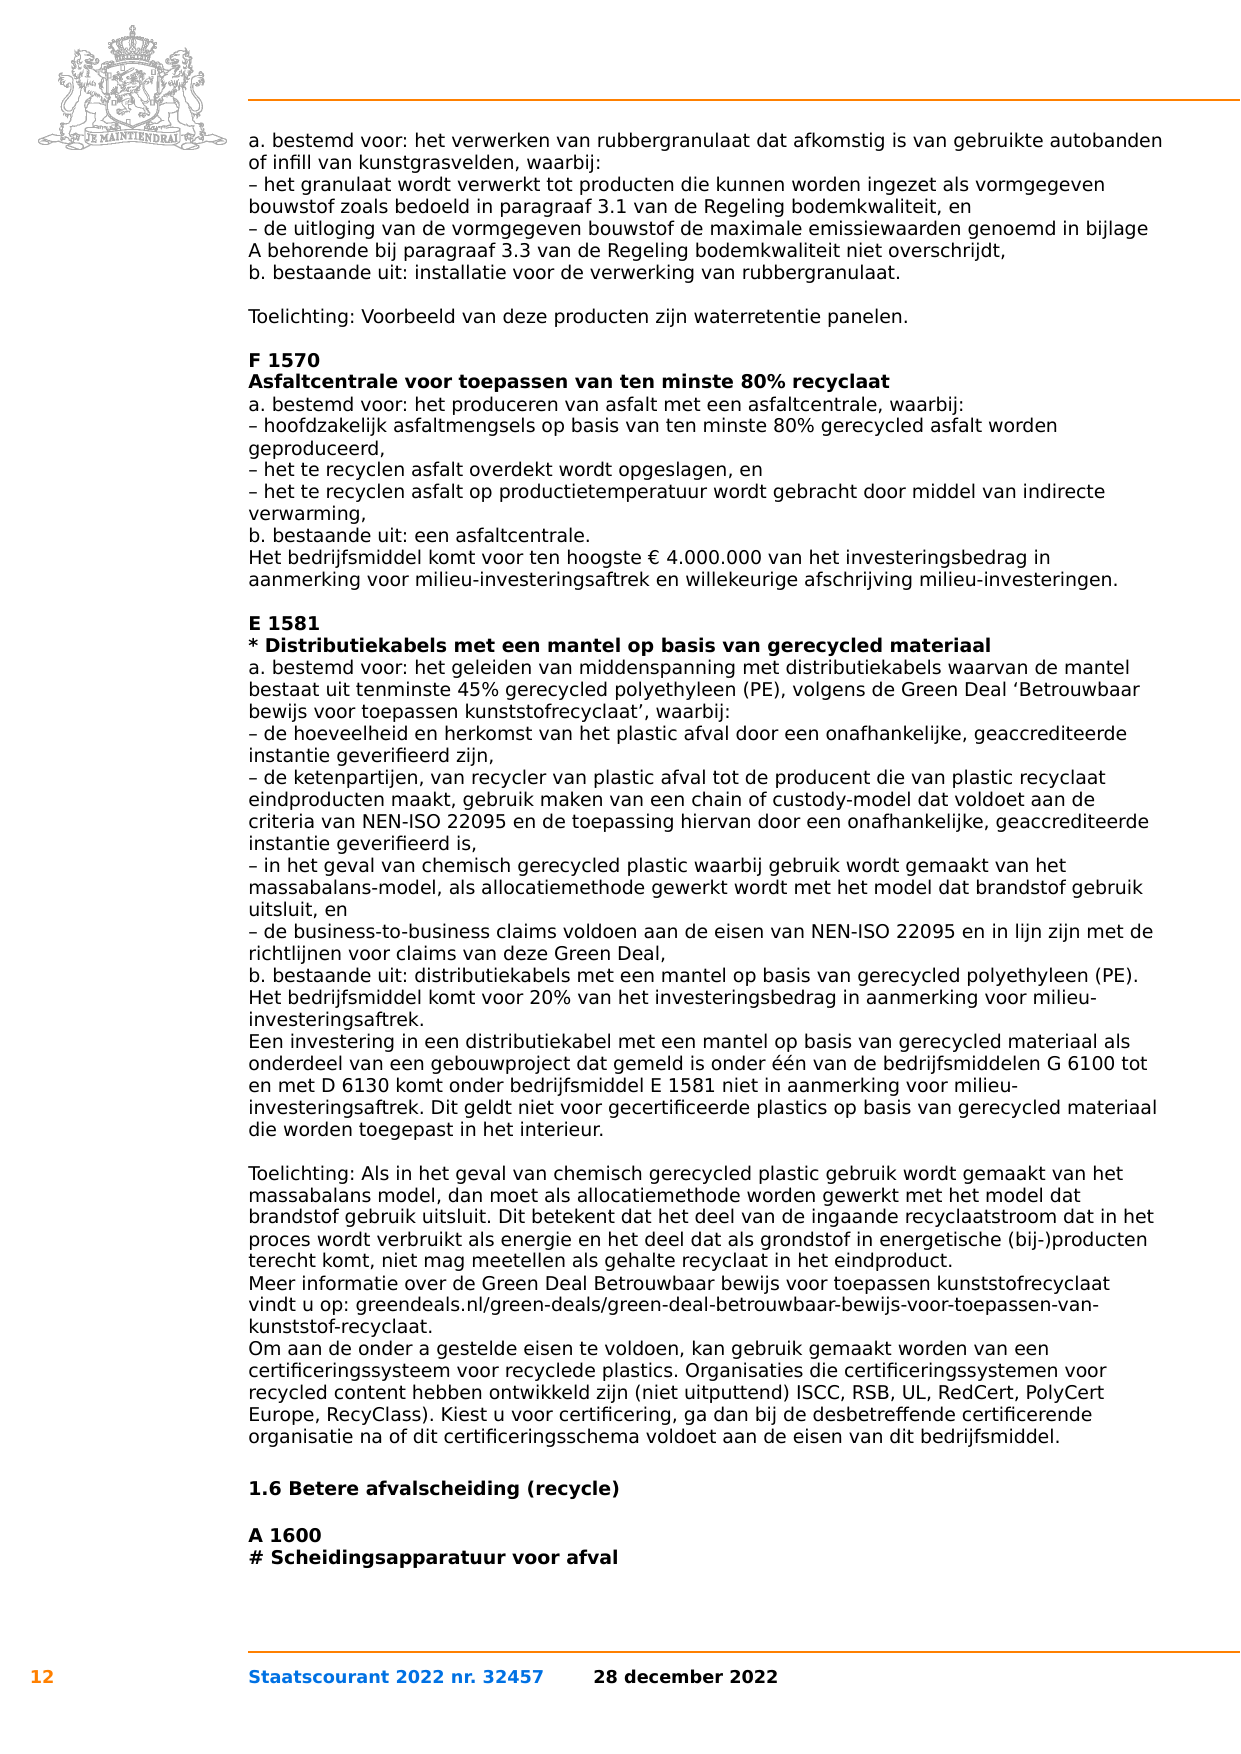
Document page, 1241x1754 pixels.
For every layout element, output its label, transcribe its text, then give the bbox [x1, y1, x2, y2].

text Een investering in een distributiekabel met een mantel op basis van gerecycled materiaal als onderdeel van een gebouwproject dat gemeld is onder één van de bedrijfsmiddelen G 6100 tot en met D 6130 komt onder bedrijfsmiddel E 1581 niet in aanmerking voor milieu-investeringsaftrek. Dit geldt niet voor gecertificeerde plastics op basis van gerecycled materiaal die worden toegepast in het interieur. [248, 1031, 1163, 1141]
text a. bestemd voor: het produceren van asfalt met een asfaltcentrale, waarbij: [248, 393, 1163, 415]
picture [38, 25, 227, 150]
text a. bestemd voor: het verwerken van rubbergranulaat dat afkomstig is van gebruikte autobanden of infill van kunstgrasvelden, waarbij: [248, 130, 1163, 174]
text – het te recyclen asfalt overdekt wordt opgeslagen, en [248, 459, 1163, 481]
subtitle 1.6 Betere afvalscheiding (recycle) [248, 1478, 1163, 1500]
text Asfaltcentrale voor toepassen van ten minste 80% recyclaat [248, 371, 1163, 393]
text – het te recyclen asfalt op productietemperatuur wordt gebracht door middel van indirecte verwarming, [248, 481, 1163, 525]
text Om aan de onder a gestelde eisen te voldoen, kan gebruik gemaakt worden van een certificeringssysteem voor recyclede plastics. Organisaties die certificeringssystemen voor recycled content hebben ontwikkeld zijn (niet uitputtend) ISCC, RSB, UL, RedCert, PolyCert Europe, RecyClass). Kiest u voor certificering, ga dan bij de desbetreffende certificerende organisatie na of dit certificeringsschema voldoet aan de eisen van dit bedrijfsmiddel. [248, 1338, 1163, 1448]
text – de ketenpartijen, van recycler van plastic afval tot de producent die van plastic recyclaat eindproducten maakt, gebruik maken van een chain of custody-model dat voldoet aan de criteria van NEN-ISO 22095 en de toepassing hiervan door een onafhankelijke, geaccrediteerde instantie geverifieerd is, [248, 767, 1163, 855]
text Meer informatie over de Green Deal Betrouwbaar bewijs voor toepassen kunststofrecyclaat vindt u op: greendeals.nl/green-deals/green-deal-betrouwbaar-bewijs-voor-toepassen-van-kunststof-recyclaat. [248, 1272, 1163, 1338]
text – de uitloging van de vormgegeven bouwstof de maximale emissiewaarden genoemd in bijlage A behorende bij paragraaf 3.3 van de Regeling bodemkwaliteit niet overschrijdt, [248, 218, 1163, 262]
text E 1581 [248, 613, 1163, 635]
text Het bedrijfsmiddel komt voor ten hoogste € 4.000.000 van het investeringsbedrag in aanmerking voor milieu-investeringsaftrek en willekeurige afschrijving milieu-investeringen. [248, 547, 1163, 591]
text – in het geval van chemisch gerecycled plastic waarbij gebruik wordt gemaakt van het massabalans-model, als allocatiemethode gewerkt wordt met het model dat brandstof gebruik uitsluit, en [248, 855, 1163, 921]
text Toelichting: Als in het geval van chemisch gerecycled plastic gebruik wordt gemaakt van het massabalans model, dan moet als allocatiemethode worden gewerkt met het model dat brandstof gebruik uitsluit. Dit betekent dat het deel van de ingaande recyclaatstroom dat in het proces wordt verbruikt als energie en het deel dat als grondstof in energetische (bij-)producten terecht komt, niet mag meetellen als gehalte recyclaat in het eindproduct. [248, 1162, 1163, 1272]
text b. bestaande uit: distributiekabels met een mantel op basis van gerecycled polyethyleen (PE). [248, 965, 1163, 987]
text Het bedrijfsmiddel komt voor 20% van het investeringsbedrag in aanmerking voor milieu-investeringsaftrek. [248, 987, 1163, 1031]
text F 1570 [248, 349, 1163, 371]
text # Scheidingsapparatuur voor afval [248, 1547, 1163, 1569]
text – hoofdzakelijk asfaltmengsels op basis van ten minste 80% gerecycled asfalt worden geproduceerd, [248, 415, 1163, 459]
text b. bestaande uit: installatie voor de verwerking van rubbergranulaat. [248, 262, 1163, 284]
text b. bestaande uit: een asfaltcentrale. [248, 525, 1163, 547]
text A 1600 [248, 1525, 1163, 1547]
text – de hoeveelheid en herkomst van het plastic afval door een onafhankelijke, geaccrediteerde instantie geverifieerd zijn, [248, 723, 1163, 767]
text – de business-to-business claims voldoen aan de eisen van NEN-ISO 22095 en in lijn zijn met de richtlijnen voor claims van deze Green Deal, [248, 921, 1163, 965]
text Toelichting: Voorbeeld van deze producten zijn waterretentie panelen. [248, 306, 1163, 328]
text – het granulaat wordt verwerkt tot producten die kunnen worden ingezet als vormgegeven bouwstof zoals bedoeld in paragraaf 3.1 van de Regeling bodemkwaliteit, en [248, 174, 1163, 218]
text a. bestemd voor: het geleiden van middenspanning met distributiekabels waarvan de mantel bestaat uit tenminste 45% gerecycled polyethyleen (PE), volgens de Green Deal ‘Betrouwbaar bewijs voor toepassen kunststofrecyclaat’, waarbij: [248, 657, 1163, 723]
text * Distributiekabels met een mantel op basis van gerecycled materiaal [248, 635, 1163, 657]
